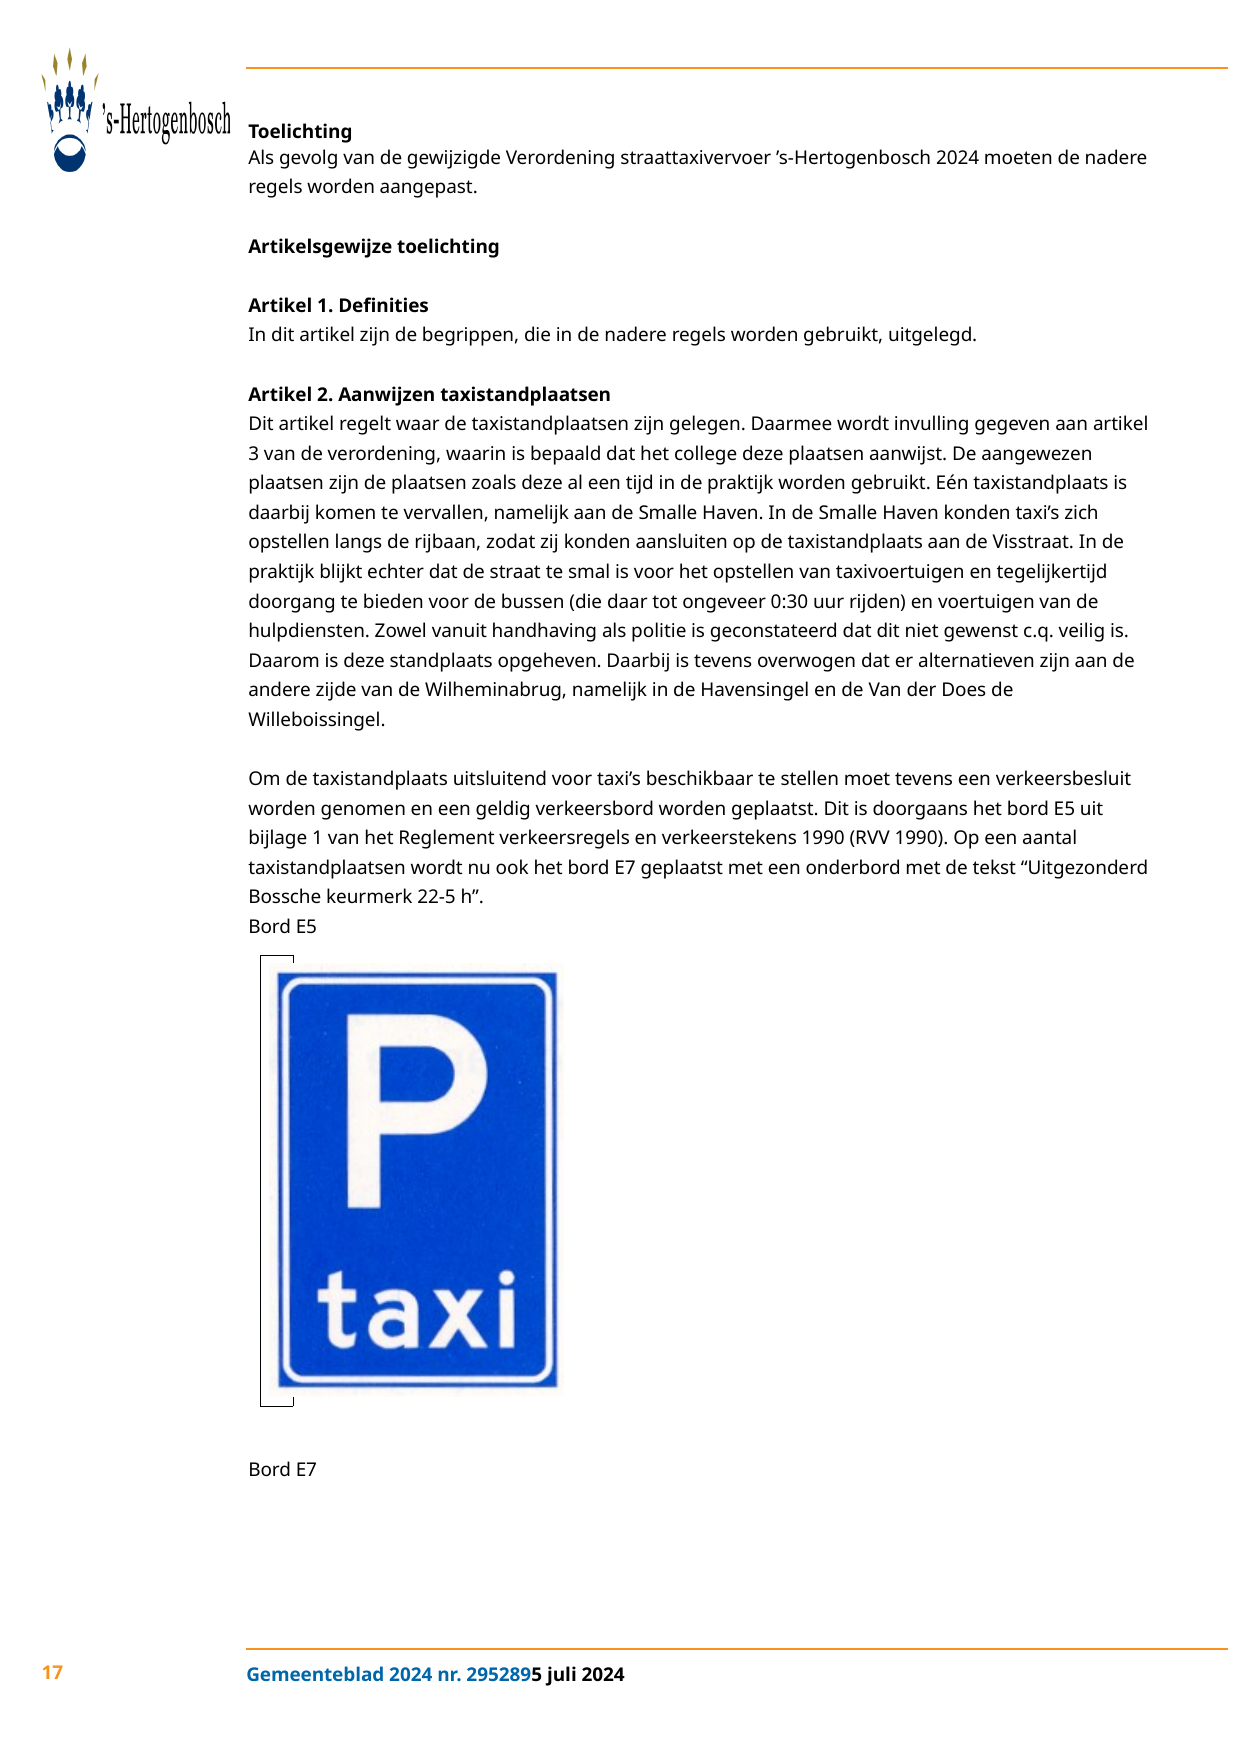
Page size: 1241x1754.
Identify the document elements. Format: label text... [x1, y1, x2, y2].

text Bord E7 [248, 1457, 1152, 1482]
text Om de taxistandplaats uitsluitend voor taxi’s beschikbaar te stellen moet tevens een verkeersbesluit worden genomen en een geldig verkeersbord worden geplaatst. Dit is doorgaans het bord E5 uit bijlage 1 van het Reglement verkeersregels en verkeerstekens 1990 (RVV 1990). Op een aantal taxistandplaatsen wordt nu ook het bord E7 geplaatst met een onderbord met de tekst “Uitgezonderd Bossche keurmerk 22-5 h”. [248, 765, 1152, 909]
text Bord E5 [248, 913, 1152, 939]
text Artikel 1. Definities [248, 292, 1152, 318]
text Toelichting [248, 116, 1152, 144]
text Artikel 2. Aanwijzen taxistandplaatsen [248, 381, 1152, 407]
text In dit artikel zijn de begrippen, die in de nadere regels worden gebruikt, uitgelegd. [248, 322, 1152, 347]
text Dit artikel regelt waar de taxistandplaatsen zijn gelegen. Daarmee wordt invulling gegeven aan artikel 3 van de verordening, waarin is bepaald dat het college deze plaatsen aanwijst. De aangewezen plaatsen zijn de plaatsen zoals deze al een tijd in de praktijk worden gebruikt. Eén taxistandplaats is daarbij komen te vervallen, namelijk aan de Smalle Haven. In de Smalle Haven konden taxi’s zich opstellen langs de rijbaan, zodat zij konden aansluiten op de taxistandplaats aan de Visstraat. In de praktijk blijkt echter dat de straat te smal is voor het opstellen van taxivoertuigen en tegelijkertijd doorgang te bieden voor de bussen (die daar tot ongeveer 0:30 uur rijden) en voertuigen van de hulpdiensten. Zowel vanuit handhaving als politie is geconstateerd dat dit niet gewenst c.q. veilig is. Daarom is deze standplaats opgeheven. Daarbij is tevens overwogen dat er alternatieven zijn aan de andere zijde van de Wilheminabrug, namelijk in de Havensingel en de Van der Does de Willeboissingel. [248, 410, 1152, 732]
text Als gevolg van de gewijzigde Verordening straattaxivervoer ’s-Hertogenbosch 2024 moeten de nadere regels worden aangepast. [248, 144, 1152, 199]
picture [41, 47, 231, 172]
picture [268, 963, 565, 1397]
text Artikelsgewijze toelichting [248, 233, 1152, 259]
